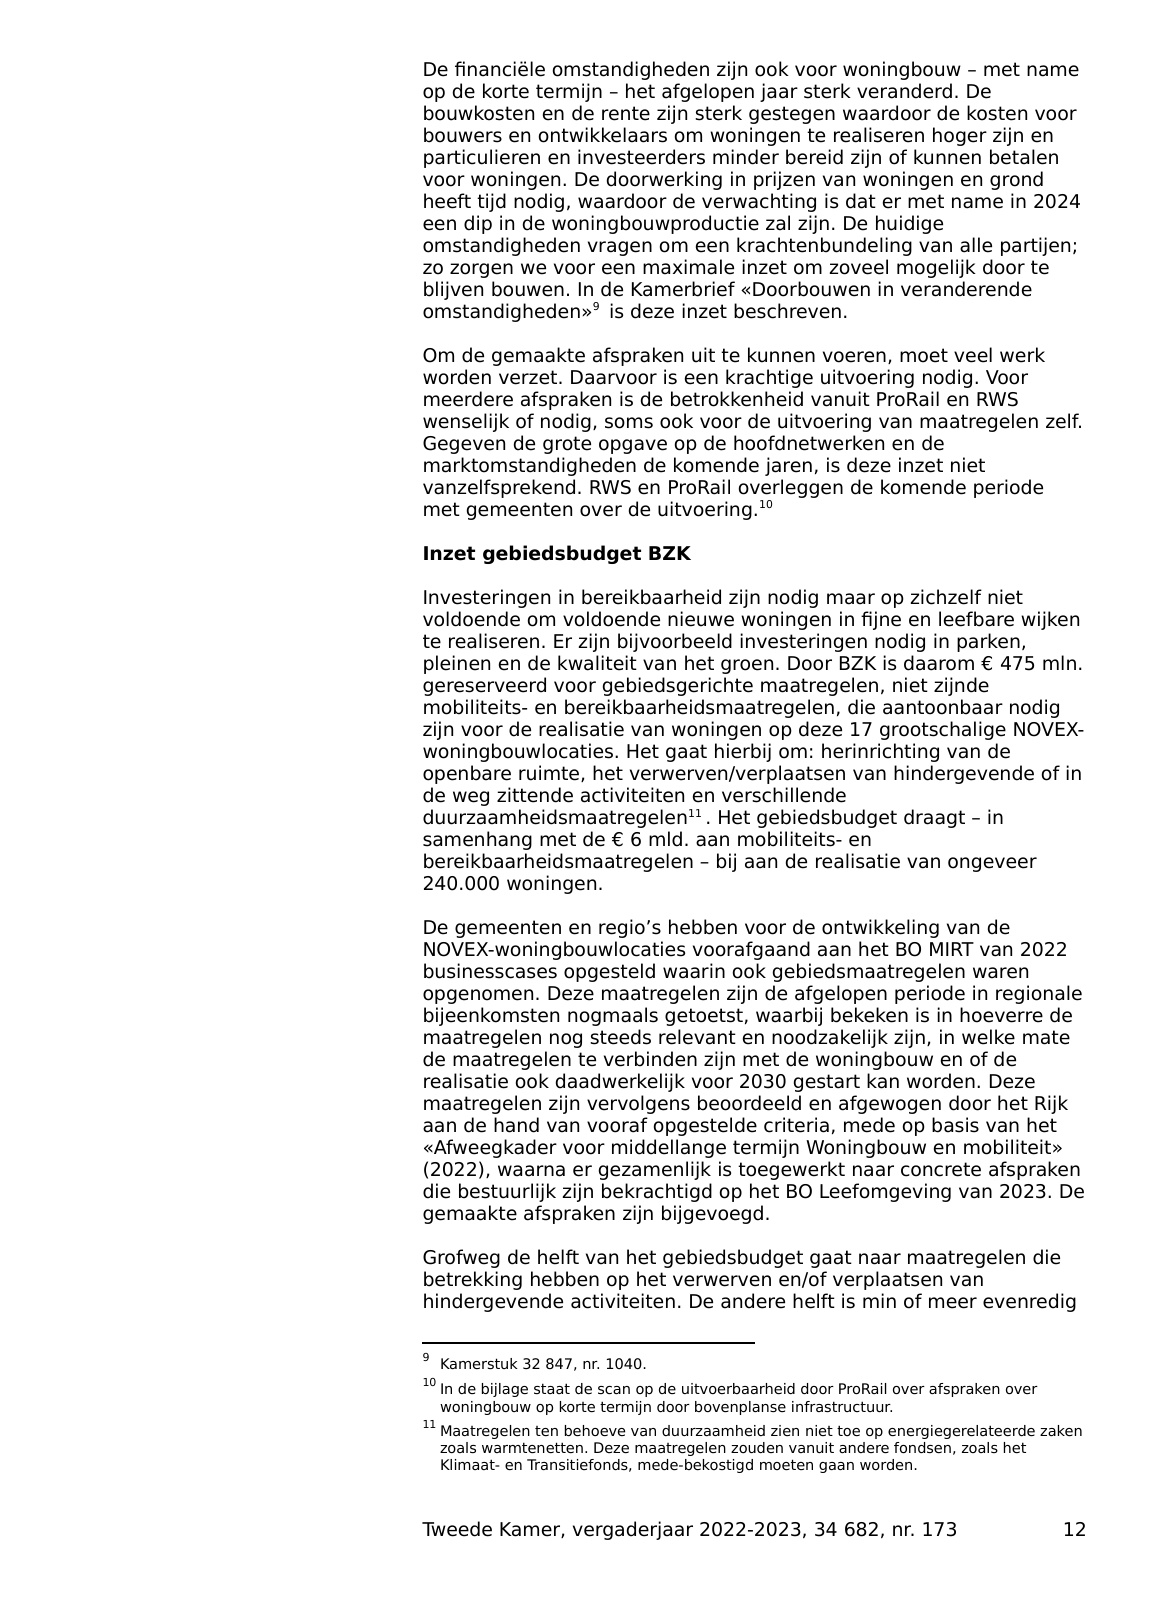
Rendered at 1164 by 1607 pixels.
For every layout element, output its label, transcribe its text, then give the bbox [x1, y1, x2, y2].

text De financiële omstandigheden zijn ook voor woningbouw – met name op de korte termijn – het afgelopen jaar sterk veranderd. De bouwkosten en de rente zijn sterk gestegen waardoor de kosten voor bouwers en ontwikkelaars om woningen te realiseren hoger zijn en particulieren en investeerders minder bereid zijn of kunnen betalen voor woningen. De doorwerking in prijzen van woningen en grond heeft tijd nodig, waardoor de verwachting is dat er met name in 2024 een dip in de woningbouwproductie zal zijn. De huidige omstandigheden vragen om een krachtenbundeling van alle partijen; zo zorgen we voor een maximale inzet om zoveel mogelijk door te blijven bouwen. In de Kamerbrief «Doorbouwen in veranderende omstandigheden» is deze inzet beschreven. [422, 59, 1087, 323]
text Grofweg de helft van het gebiedsbudget gaat naar maatregelen die betrekking hebben op het verwerven en/of verplaatsen van hindergevende activiteiten. De andere helft is min of meer evenredig [422, 1247, 1087, 1313]
text Maatregelen ten behoeve van duurzaamheid zien niet toe op energiegerelateerde zaken zoals warmtenetten. Deze maatregelen zouden vanuit andere fondsen, zoals het Klimaat- en Transitiefonds, mede-bekostigd moeten gaan worden. [422, 1418, 1087, 1474]
subtitle Inzet gebiedsbudget BZK [422, 543, 1087, 565]
text De gemeenten en regio’s hebben voor de ontwikkeling van de NOVEX-woningbouwlocaties voorafgaand aan het BO MIRT van 2022 businesscases opgesteld waarin ook gebiedsmaatregelen waren opgenomen. Deze maatregelen zijn de afgelopen periode in regionale bijeenkomsten nogmaals getoetst, waarbij bekeken is in hoeverre de maatregelen nog steeds relevant en noodzakelijk zijn, in welke mate de maatregelen te verbinden zijn met de woningbouw en of de realisatie ook daadwerkelijk voor 2030 gestart kan worden. Deze maatregelen zijn vervolgens beoordeeld en afgewogen door het Rijk aan de hand van vooraf opgestelde criteria, mede op basis van het «Afweegkader voor middellange termijn Woningbouw en mobiliteit» (2022), waarna er gezamenlijk is toegewerkt naar concrete afspraken die bestuurlijk zijn bekrachtigd op het BO Leefomgeving van 2023. De gemaakte afspraken zijn bijgevoegd. [422, 917, 1087, 1225]
text Om de gemaakte afspraken uit te kunnen voeren, moet veel werk worden verzet. Daarvoor is een krachtige uitvoering nodig. Voor meerdere afspraken is de betrokkenheid vanuit ProRail en RWS wenselijk of nodig, soms ook voor de uitvoering van maatregelen zelf. Gegeven de grote opgave op de hoofdnetwerken en de marktomstandigheden de komende jaren, is deze inzet niet vanzelfsprekend. RWS en ProRail overleggen de komende periode met gemeenten over de uitvoering. [422, 345, 1087, 521]
text Investeringen in bereikbaarheid zijn nodig maar op zichzelf niet voldoende om voldoende nieuwe woningen in fijne en leefbare wijken te realiseren. Er zijn bijvoorbeeld investeringen nodig in parken, pleinen en de kwaliteit van het groen. Door BZK is daarom € 475 mln. gereserveerd voor gebiedsgerichte maatregelen, niet zijnde mobiliteits- en bereikbaarheidsmaatregelen, die aantoonbaar nodig zijn voor de realisatie van woningen op deze 17 grootschalige NOVEX-woningbouwlocaties. Het gaat hierbij om: herinrichting van de openbare ruimte, het verwerven/verplaatsen van hindergevende of in de weg zittende activiteiten en verschillende duurzaamheidsmaatregelen. Het gebiedsbudget draagt – in samenhang met de € 6 mld. aan mobiliteits- en bereikbaarheidsmaatregelen – bij aan de realisatie van ongeveer 240.000 woningen. [422, 587, 1087, 895]
text In de bijlage staat de scan op de uitvoerbaarheid door ProRail over afspraken over woningbouw op korte termijn door bovenplanse infrastructuur. [422, 1377, 1087, 1416]
text Kamerstuk 32 847, nr. 1040. [422, 1352, 1087, 1374]
